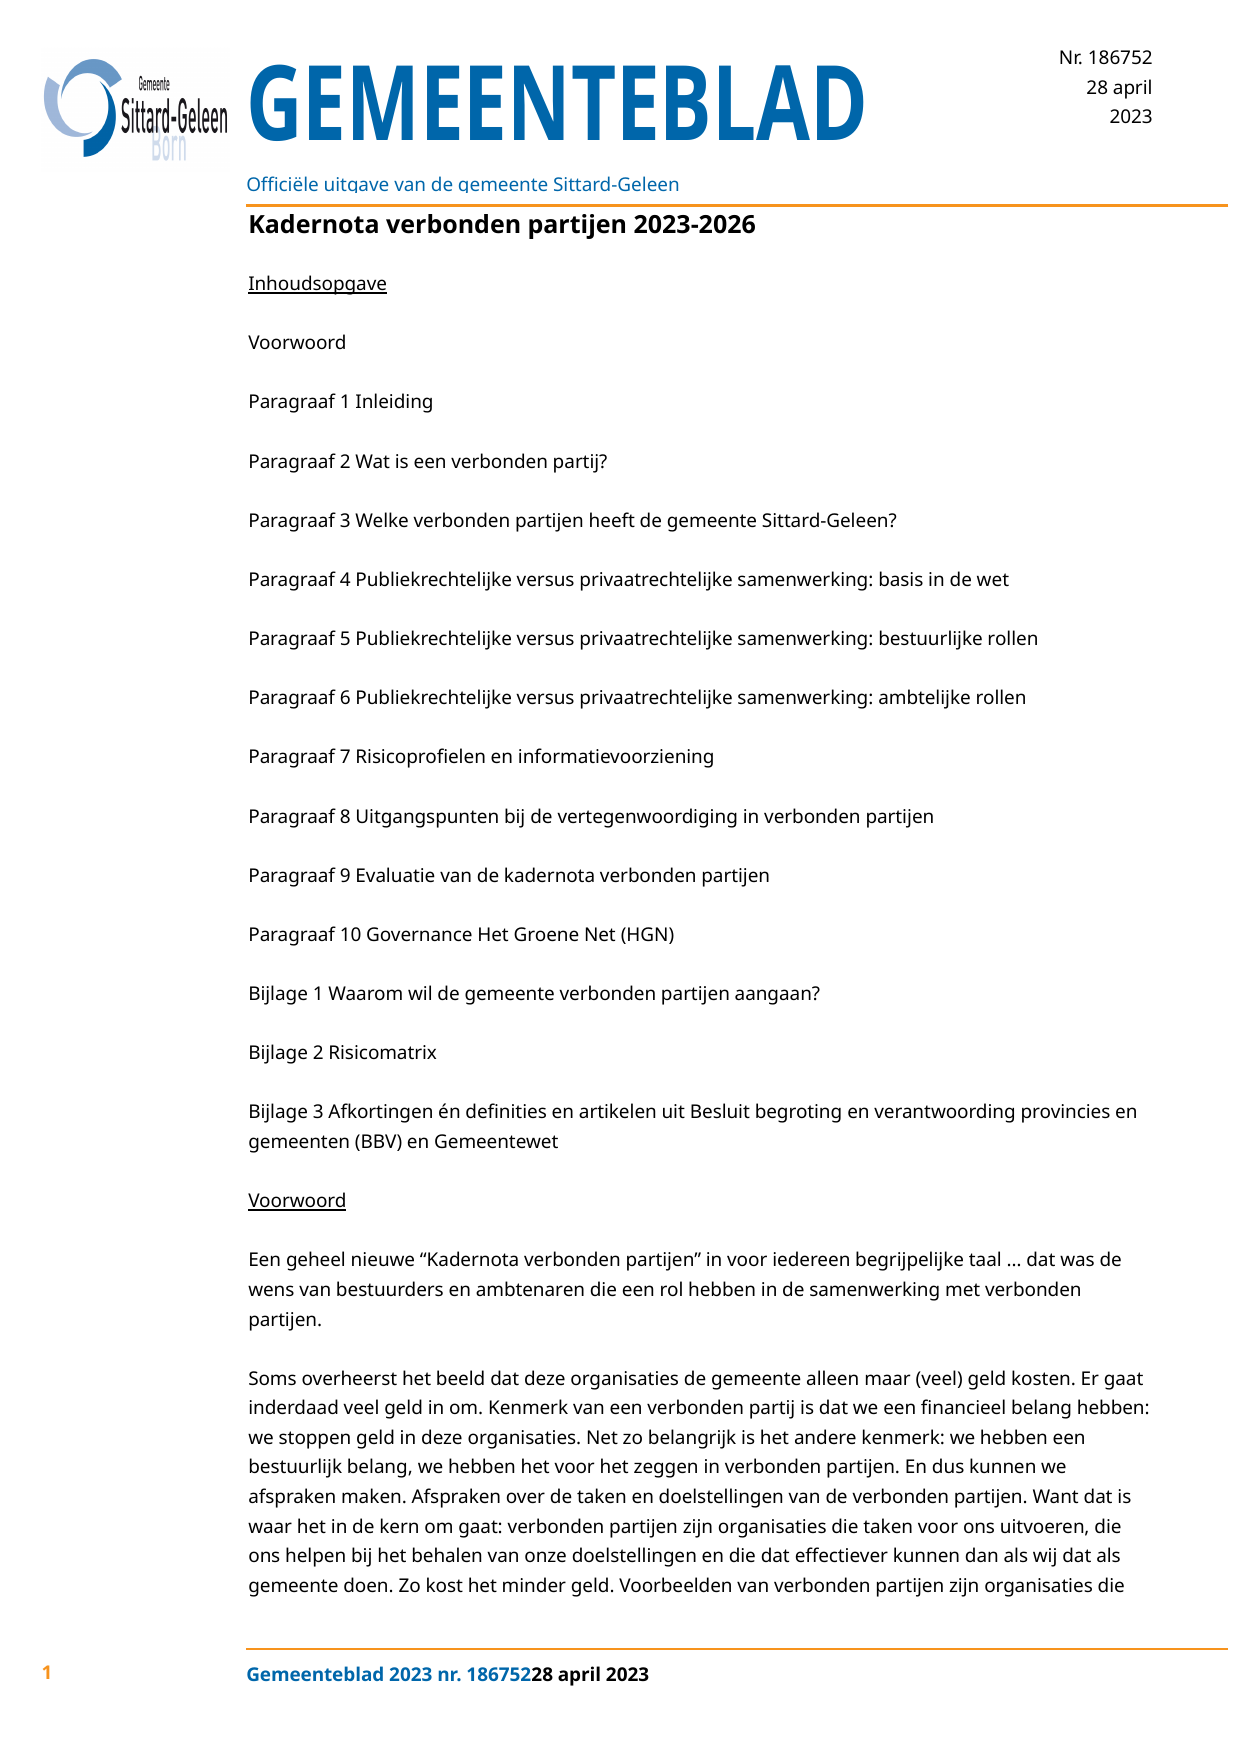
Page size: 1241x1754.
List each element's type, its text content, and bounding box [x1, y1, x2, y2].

text Paragraaf 5 Publiekrechtelijke versus privaatrechtelijke samenwerking: bestuurlijke rollen [248, 625, 1152, 651]
text Bijlage 3 Afkortingen én definities en artikelen uit Besluit begroting en verantwoording provincies en gemeenten (BBV) en Gemeentewet [248, 1099, 1152, 1154]
text Een geheel nieuwe “Kadernota verbonden partijen” in voor iedereen begrijpelijke taal … dat was de wens van bestuurders en ambtenaren die een rol hebben in de samenwerking met verbonden partijen. [248, 1247, 1152, 1331]
text Kadernota verbonden partijen 2023-2026 [248, 207, 1152, 241]
text Soms overheerst het beeld dat deze organisaties de gemeente alleen maar (veel) geld kosten. Er gaat inderdaad veel geld in om. Kenmerk van een verbonden partij is dat we een financieel belang hebben: we stoppen geld in deze organisaties. Net zo belangrijk is het andere kenmerk: we hebben een bestuurlijk belang, we hebben het voor het zeggen in verbonden partijen. En dus kunnen we afspraken maken. Afspraken over de taken en doelstellingen van de verbonden partijen. Want dat is waar het in de kern om gaat: verbonden partijen zijn organisaties die taken voor ons uitvoeren, die ons helpen bij het behalen van onze doelstellingen en die dat effectiever kunnen dan als wij dat als gemeente doen. Zo kost het minder geld. Voorbeelden van verbonden partijen zijn organisaties die [248, 1365, 1152, 1598]
text Paragraaf 4 Publiekrechtelijke versus privaatrechtelijke samenwerking: basis in de wet [248, 566, 1152, 592]
text Paragraaf 6 Publiekrechtelijke versus privaatrechtelijke samenwerking: ambtelijke rollen [248, 684, 1152, 710]
text Paragraaf 1 Inleiding [248, 389, 1152, 414]
picture [41, 47, 231, 172]
text Bijlage 2 Risicomatrix [248, 1039, 1152, 1065]
text Paragraaf 10 Governance Het Groene Net (HGN) [248, 921, 1152, 947]
text Paragraaf 3 Welke verbonden partijen heeft de gemeente Sittard-Geleen? [248, 507, 1152, 533]
text Bijlage 1 Waarom wil de gemeente verbonden partijen aangaan? [248, 980, 1152, 1006]
text Paragraaf 9 Evaluatie van de kadernota verbonden partijen [248, 862, 1152, 888]
text Paragraaf 8 Uitgangspunten bij de vertegenwoordiging in verbonden partijen [248, 803, 1152, 828]
text Inhoudsopgave [248, 270, 1152, 296]
text Voorwoord [248, 329, 1152, 355]
text Paragraaf 7 Risicoprofielen en informatievoorziening [248, 744, 1152, 769]
text Paragraaf 2 Wat is een verbonden partij? [248, 448, 1152, 473]
text Voorwoord [248, 1187, 1152, 1213]
